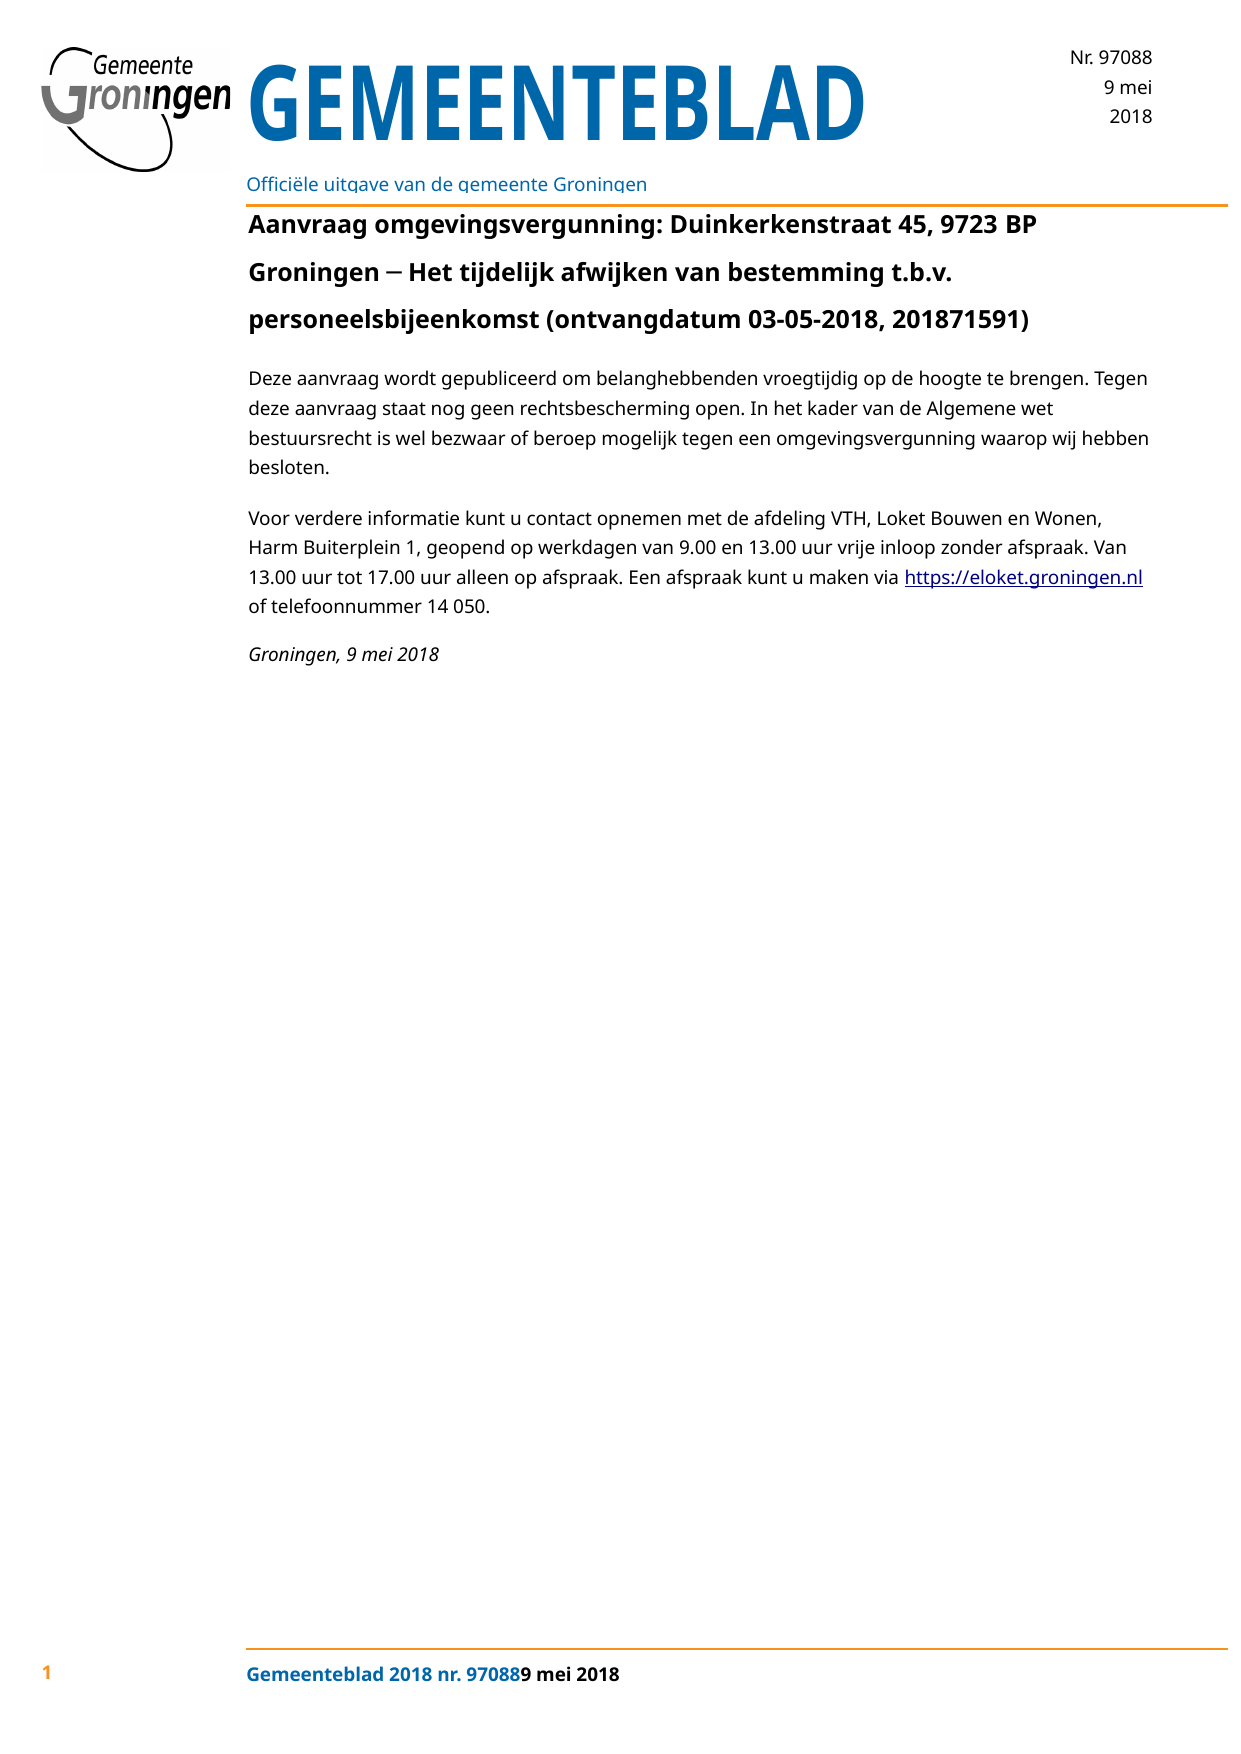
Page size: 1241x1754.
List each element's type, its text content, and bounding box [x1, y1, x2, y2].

picture [41, 47, 231, 172]
text Deze aanvraag wordt gepubliceerd om belanghebbenden vroegtijdig op de hoogte te brengen. Tegen deze aanvraag staat nog geen rechtsbescherming open. In het kader van de Algemene wet bestuursrecht is wel bezwaar of beroep mogelijk tegen een omgevingsvergunning waarop wij hebben besloten. [248, 366, 1152, 480]
text Groningen, 9 mei 2018 [248, 641, 1152, 667]
text Aanvraag omgevingsvergunning: Duinkerkenstraat 45, 9723 BP Groningen ─ Het tijdelijk afwijken van bestemming t.b.v. personeelsbijeenkomst (ontvangdatum 03-05-2018, 201871591) [248, 207, 1152, 336]
text Voor verdere informatie kunt u contact opnemen met de afdeling VTH, Loket Bouwen en Wonen, Harm Buiterplein 1, geopend op werkdagen van 9.00 en 13.00 uur vrije inloop zonder afspraak. Van 13.00 uur tot 17.00 uur alleen op afspraak. Een afspraak kunt u maken via https://eloket.groningen.nl of telefoonnummer 14 050. [248, 505, 1152, 619]
